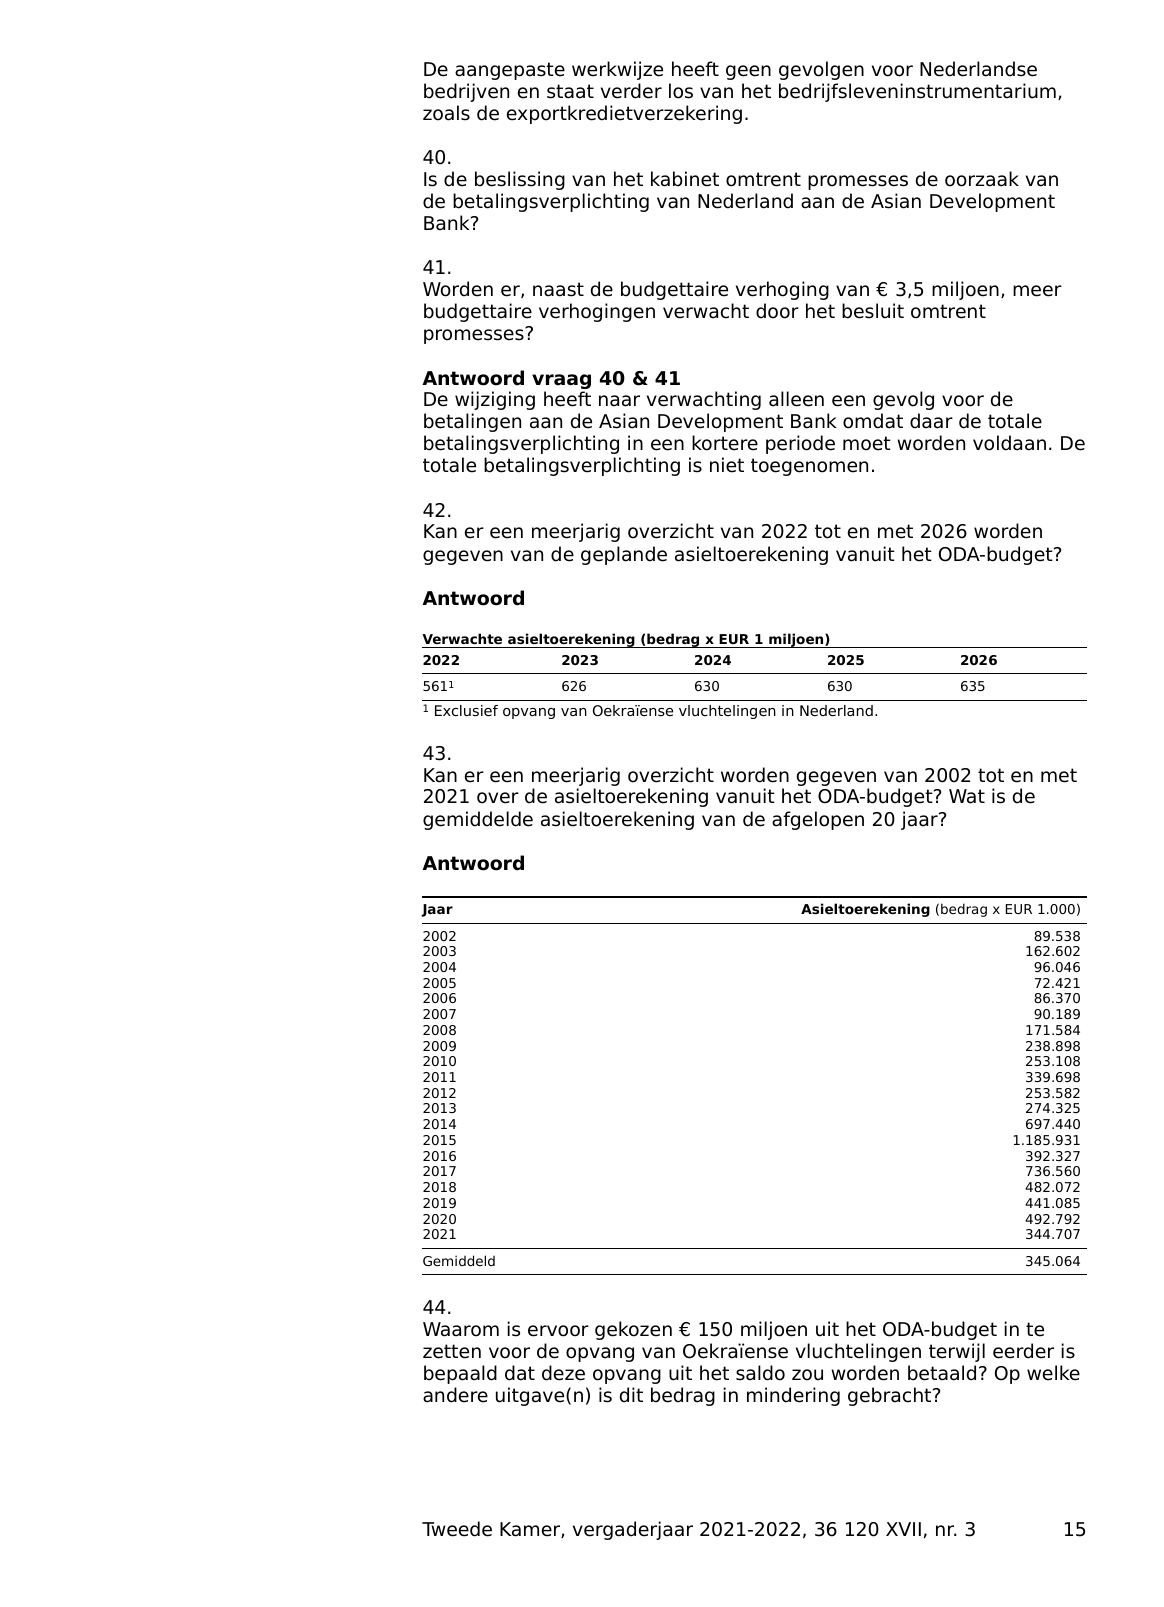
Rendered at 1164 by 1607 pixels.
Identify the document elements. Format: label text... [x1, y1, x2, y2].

table_cell 2021 [422, 1227, 511, 1248]
table_cell 2010 [422, 1054, 511, 1070]
table_cell 162.602 [511, 944, 1087, 960]
table_cell 72.421 [511, 976, 1087, 991]
table_cell 2024 [688, 648, 821, 673]
subtitle Antwoord [422, 853, 1087, 874]
table_cell 392.327 [511, 1149, 1087, 1164]
table_cell 339.698 [511, 1070, 1087, 1086]
table_cell 253.582 [511, 1086, 1087, 1101]
table_header Verwachte asieltoerekening (bedrag x EUR 1 miljoen) [422, 631, 1087, 647]
text Worden er, naast de budgettaire verhoging van € 3,5 miljoen, meer budgettaire verhogingen verwacht door het besluit omtrent promesses? [422, 279, 1087, 345]
table_cell Gemiddeld [422, 1249, 511, 1274]
subtitle Antwoord [422, 588, 1087, 609]
table_cell 2018 [422, 1180, 511, 1196]
table_cell 2006 [422, 991, 511, 1007]
text Waarom is ervoor gekozen € 150 miljoen uit het ODA-budget in te zetten voor de opvang van Oekraïense vluchtelingen terwijl eerder is bepaald dat deze opvang uit het saldo zou worden betaald? Op welke andere uitgave(n) is dit bedrag in mindering gebracht? [422, 1319, 1087, 1407]
table_cell 96.046 [511, 960, 1087, 976]
table_cell 2017 [422, 1164, 511, 1180]
table_cell 171.584 [511, 1023, 1087, 1038]
table_cell 2007 [422, 1007, 511, 1023]
text 44. [422, 1297, 1087, 1319]
text De wijziging heeft naar verwachting alleen een gevolg voor de betalingen aan de Asian Development Bank omdat daar de totale betalingsverplichting in een kortere periode moet worden voldaan. De totale betalingsverplichting is niet toegenomen. [422, 389, 1087, 477]
table_cell 1.185.931 [511, 1133, 1087, 1148]
table_cell 2005 [422, 976, 511, 991]
text Kan er een meerjarig overzicht worden gegeven van 2002 tot en met 2021 over de asieltoerekening vanuit het ODA-budget? Wat is de gemiddelde asieltoerekening van de afgelopen 20 jaar? [422, 764, 1087, 830]
table_cell 736.560 [511, 1164, 1087, 1180]
table_cell 2009 [422, 1039, 511, 1054]
text 41. [422, 257, 1087, 279]
text Is de beslissing van het kabinet omtrent promesses de oorzaak van de betalingsverplichting van Nederland aan de Asian Development Bank? [422, 169, 1087, 235]
table_cell 86.370 [511, 991, 1087, 1007]
table_cell 2013 [422, 1101, 511, 1117]
table_cell 2019 [422, 1196, 511, 1211]
text 40. [422, 147, 1087, 169]
text 43. [422, 742, 1087, 764]
table_cell 274.325 [511, 1101, 1087, 1117]
table_cell 2011 [422, 1070, 511, 1086]
table_cell 2008 [422, 1023, 511, 1038]
table_cell 1 Exclusief opvang van Oekraïense vluchtelingen in Nederland. [422, 701, 1087, 720]
table_cell 2002 [422, 924, 511, 944]
table_cell 345.064 [511, 1249, 1087, 1274]
text Kan er een meerjarig overzicht van 2022 tot en met 2026 worden gegeven van de geplande asieltoerekening vanuit het ODA-budget? [422, 521, 1087, 565]
table_cell 2022 [422, 648, 555, 673]
table_header Jaar [422, 898, 511, 923]
table_cell 253.108 [511, 1054, 1087, 1070]
table_cell 2025 [821, 648, 954, 673]
table_cell 2023 [555, 648, 688, 673]
text 42. [422, 499, 1087, 521]
text De aangepaste werkwijze heeft geen gevolgen voor Nederlandse bedrijven en staat verder los van het bedrijfsleveninstrumentarium, zoals de exportkredietverzekering. [422, 59, 1087, 125]
subtitle Antwoord vraag 40 & 41 [422, 367, 1087, 389]
table_cell 2026 [954, 648, 1087, 673]
table_cell 2016 [422, 1149, 511, 1164]
table_cell 2014 [422, 1117, 511, 1133]
table_cell 492.792 [511, 1211, 1087, 1227]
table_cell 2003 [422, 944, 511, 960]
table_cell 238.898 [511, 1039, 1087, 1054]
table_cell 89.538 [511, 924, 1087, 944]
table_cell 697.440 [511, 1117, 1087, 1133]
table_cell 90.189 [511, 1007, 1087, 1023]
table_cell 630 [688, 674, 821, 699]
table_cell 482.072 [511, 1180, 1087, 1196]
table_cell 441.085 [511, 1196, 1087, 1211]
table_cell 344.707 [511, 1227, 1087, 1248]
table_cell 626 [555, 674, 688, 699]
table_cell 630 [821, 674, 954, 699]
table_cell 635 [954, 674, 1087, 699]
table_header Asieltoerekening (bedrag x EUR 1.000) [511, 898, 1087, 923]
table_cell 2012 [422, 1086, 511, 1101]
table_cell 2004 [422, 960, 511, 976]
table_cell 2015 [422, 1133, 511, 1148]
table_cell 5611 [422, 674, 555, 699]
table_cell 2020 [422, 1211, 511, 1227]
